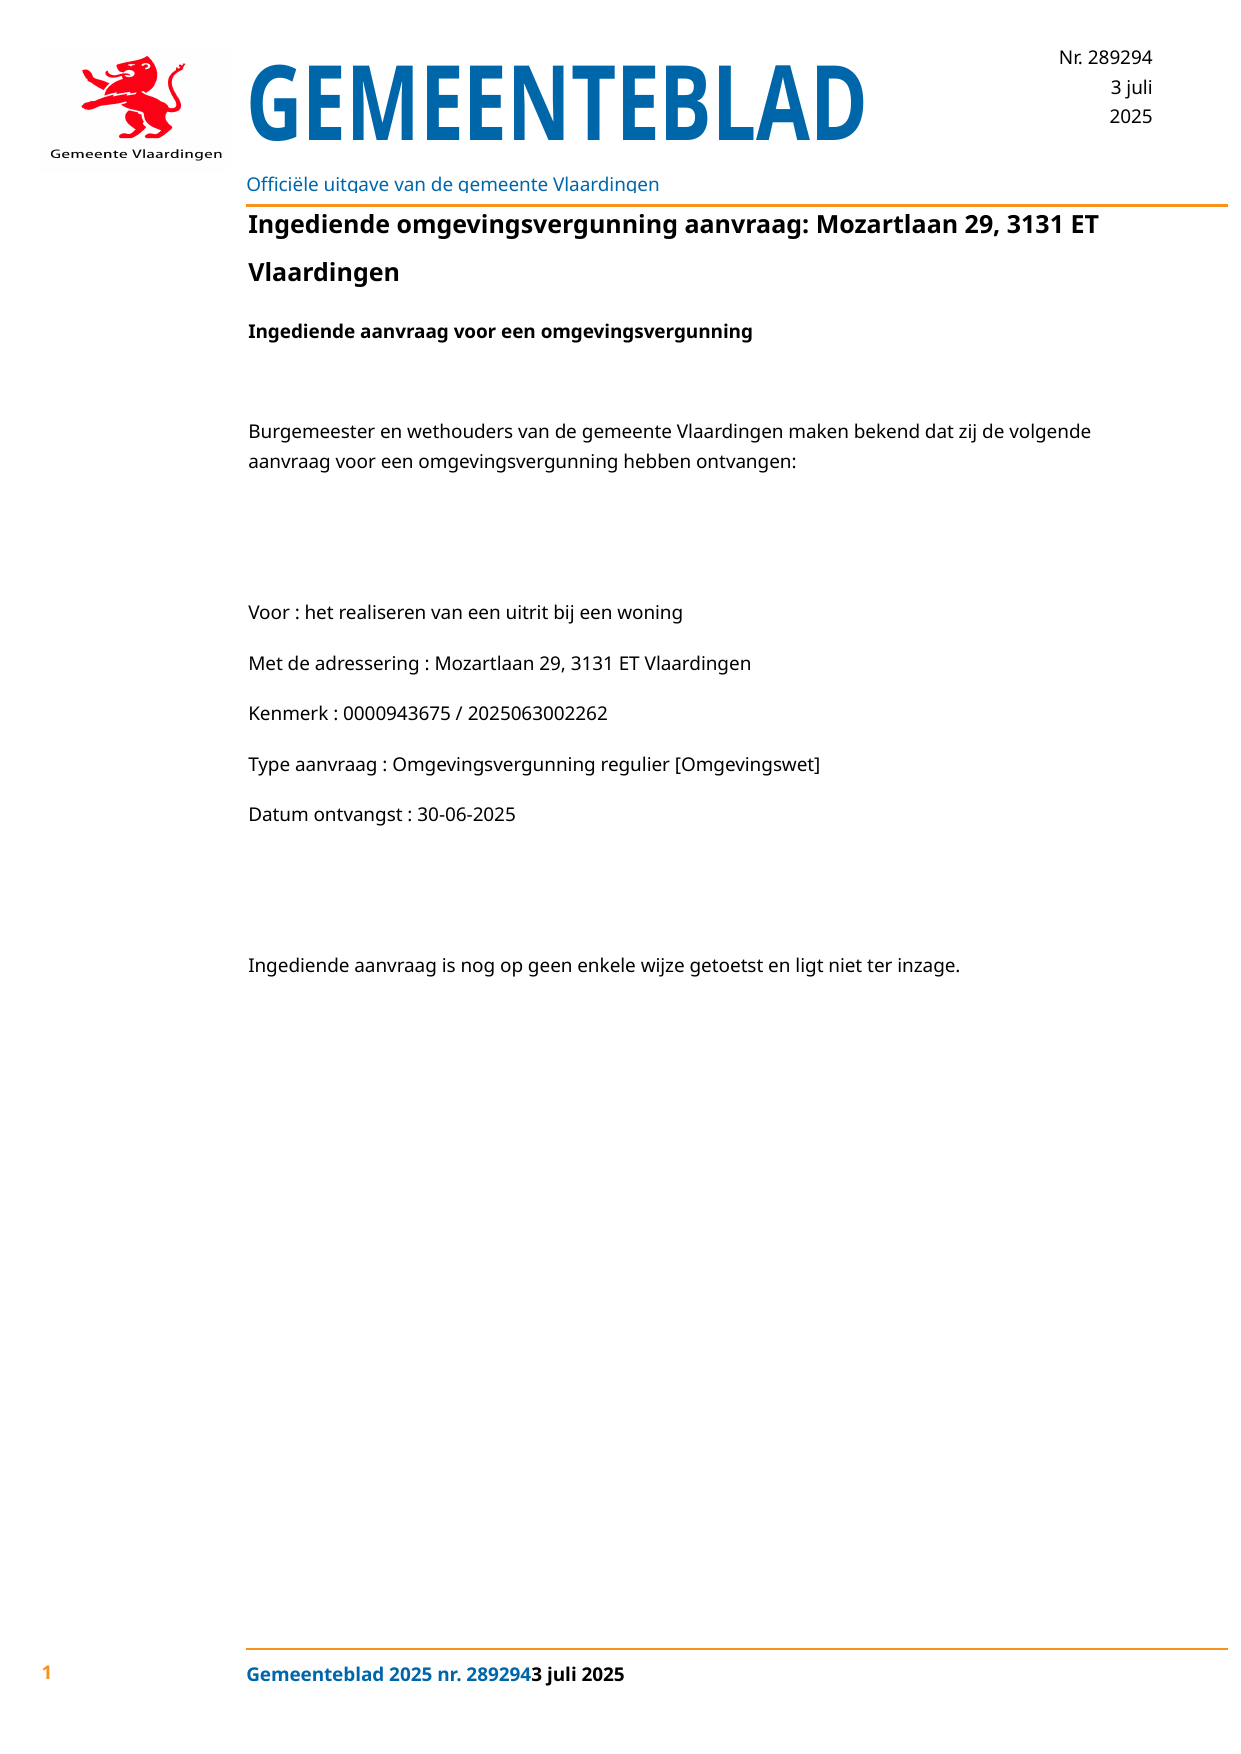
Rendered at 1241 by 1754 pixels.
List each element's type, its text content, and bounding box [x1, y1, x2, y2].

text Datum ontvangst : 30-06-2025 [248, 801, 1152, 827]
text Voor : het realiseren van een uitrit bij een woning [248, 599, 1152, 625]
text Type aanvraag : Omgevingsvergunning regulier [Omgevingswet] [248, 751, 1152, 777]
text Ingediende aanvraag is nog op geen enkele wijze getoetst en ligt niet ter inzage. [248, 952, 1152, 978]
text Burgemeester en wethouders van de gemeente Vlaardingen maken bekend dat zij de volgende aanvraag voor een omgevingsvergunning hebben ontvangen: [248, 419, 1152, 474]
text Ingediende aanvraag voor een omgevingsvergunning [248, 318, 1152, 344]
text Kenmerk : 0000943675 / 2025063002262 [248, 700, 1152, 726]
picture [41, 47, 231, 172]
text Met de adressering : Mozartlaan 29, 3131 ET Vlaardingen [248, 650, 1152, 676]
text Ingediende omgevingsvergunning aanvraag: Mozartlaan 29, 3131 ET Vlaardingen [248, 207, 1152, 288]
